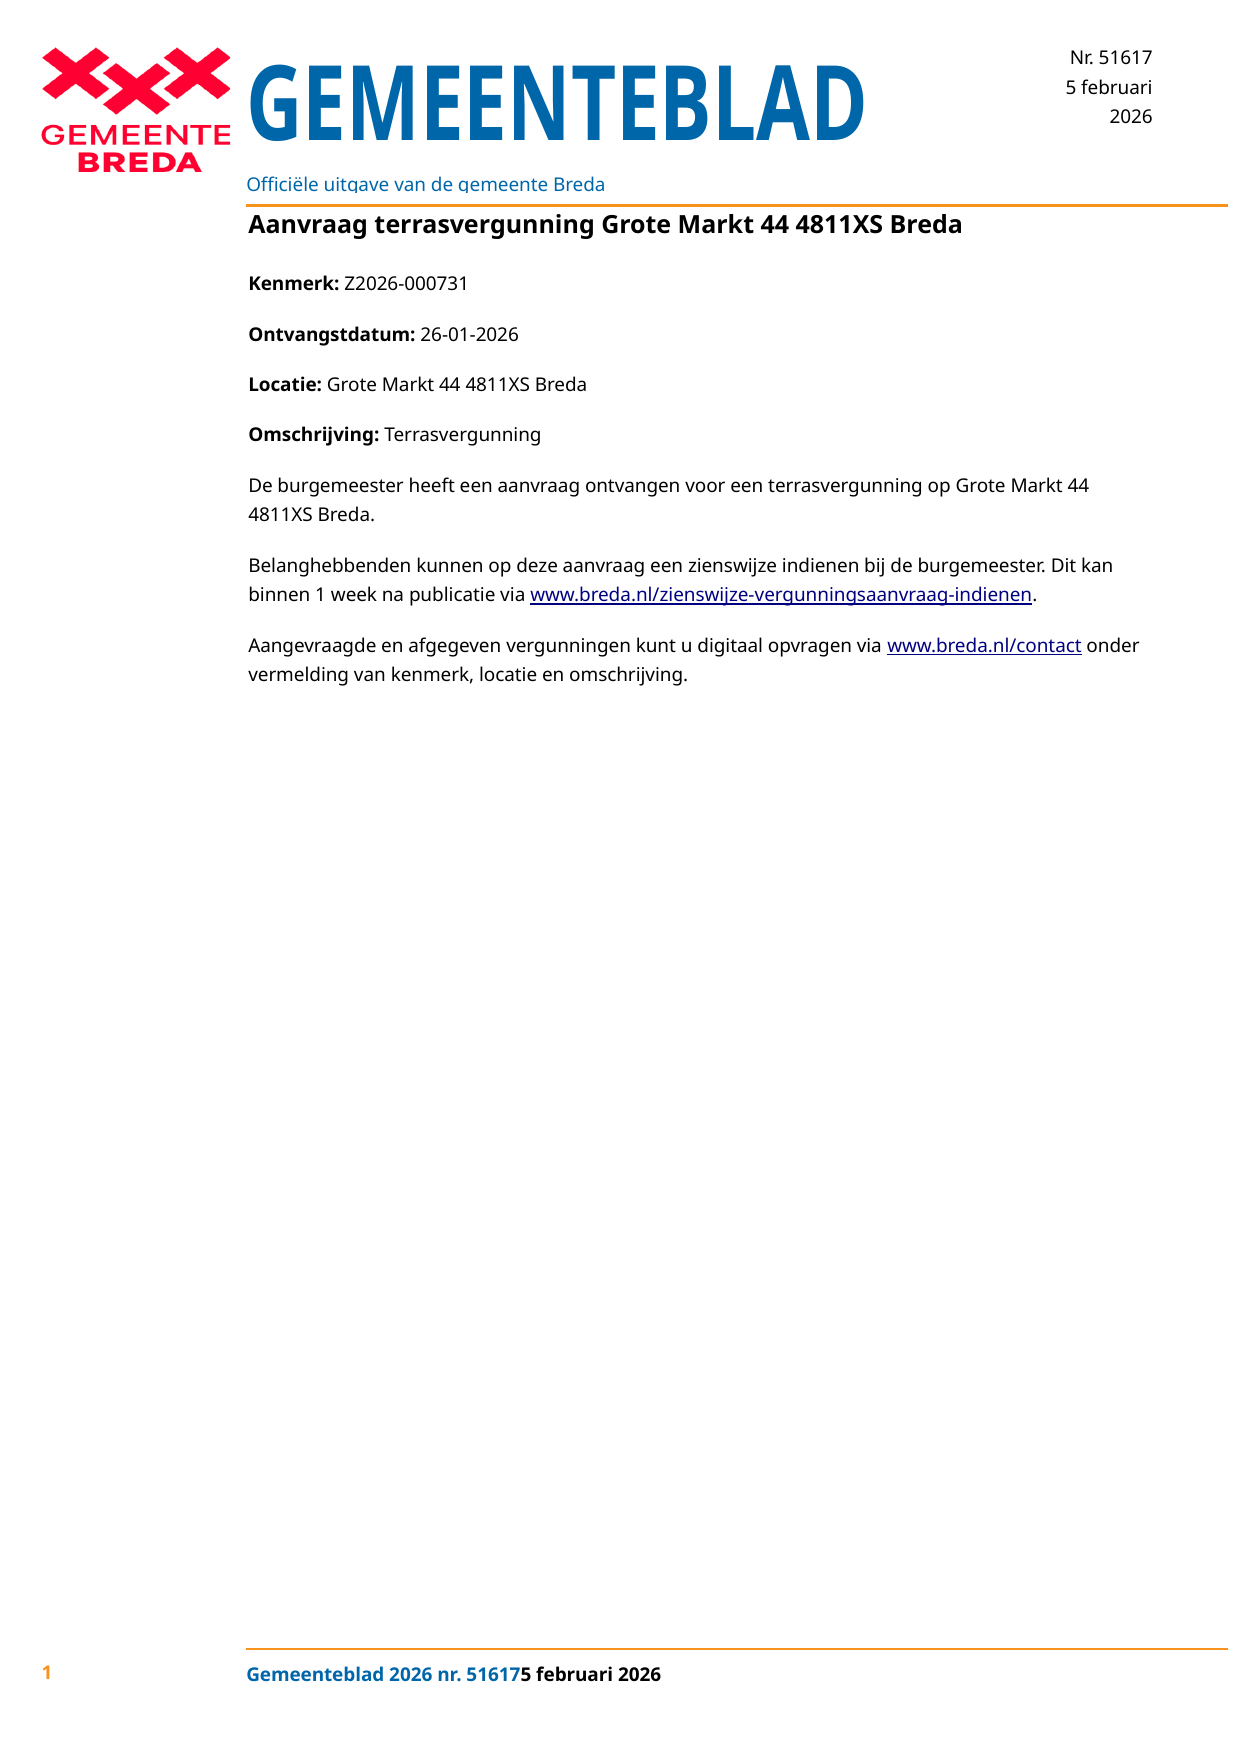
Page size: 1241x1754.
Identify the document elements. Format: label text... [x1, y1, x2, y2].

text De burgemeester heeft een aanvraag ontvangen voor een terrasvergunning op Grote Markt 44 4811XS Breda. [248, 472, 1152, 527]
text Belanghebbenden kunnen op deze aanvraag een zienswijze indienen bij de burgemeester. Dit kan binnen 1 week na publicatie via www.breda.nl/zienswijze-vergunningsaanvraag-indienen. [248, 552, 1152, 607]
text Aanvraag terrasvergunning Grote Markt 44 4811XS Breda [248, 207, 1152, 241]
text Kenmerk: Z2026-000731 [248, 270, 1152, 296]
picture [41, 47, 231, 172]
text Aangevraagde en afgegeven vergunningen kunt u digitaal opvragen via www.breda.nl/contact onder vermelding van kenmerk, locatie en omschrijving. [248, 632, 1152, 687]
text Omschrijving: Terrasvergunning [248, 422, 1152, 447]
text Locatie: Grote Markt 44 4811XS Breda [248, 371, 1152, 397]
text Ontvangstdatum: 26-01-2026 [248, 321, 1152, 346]
